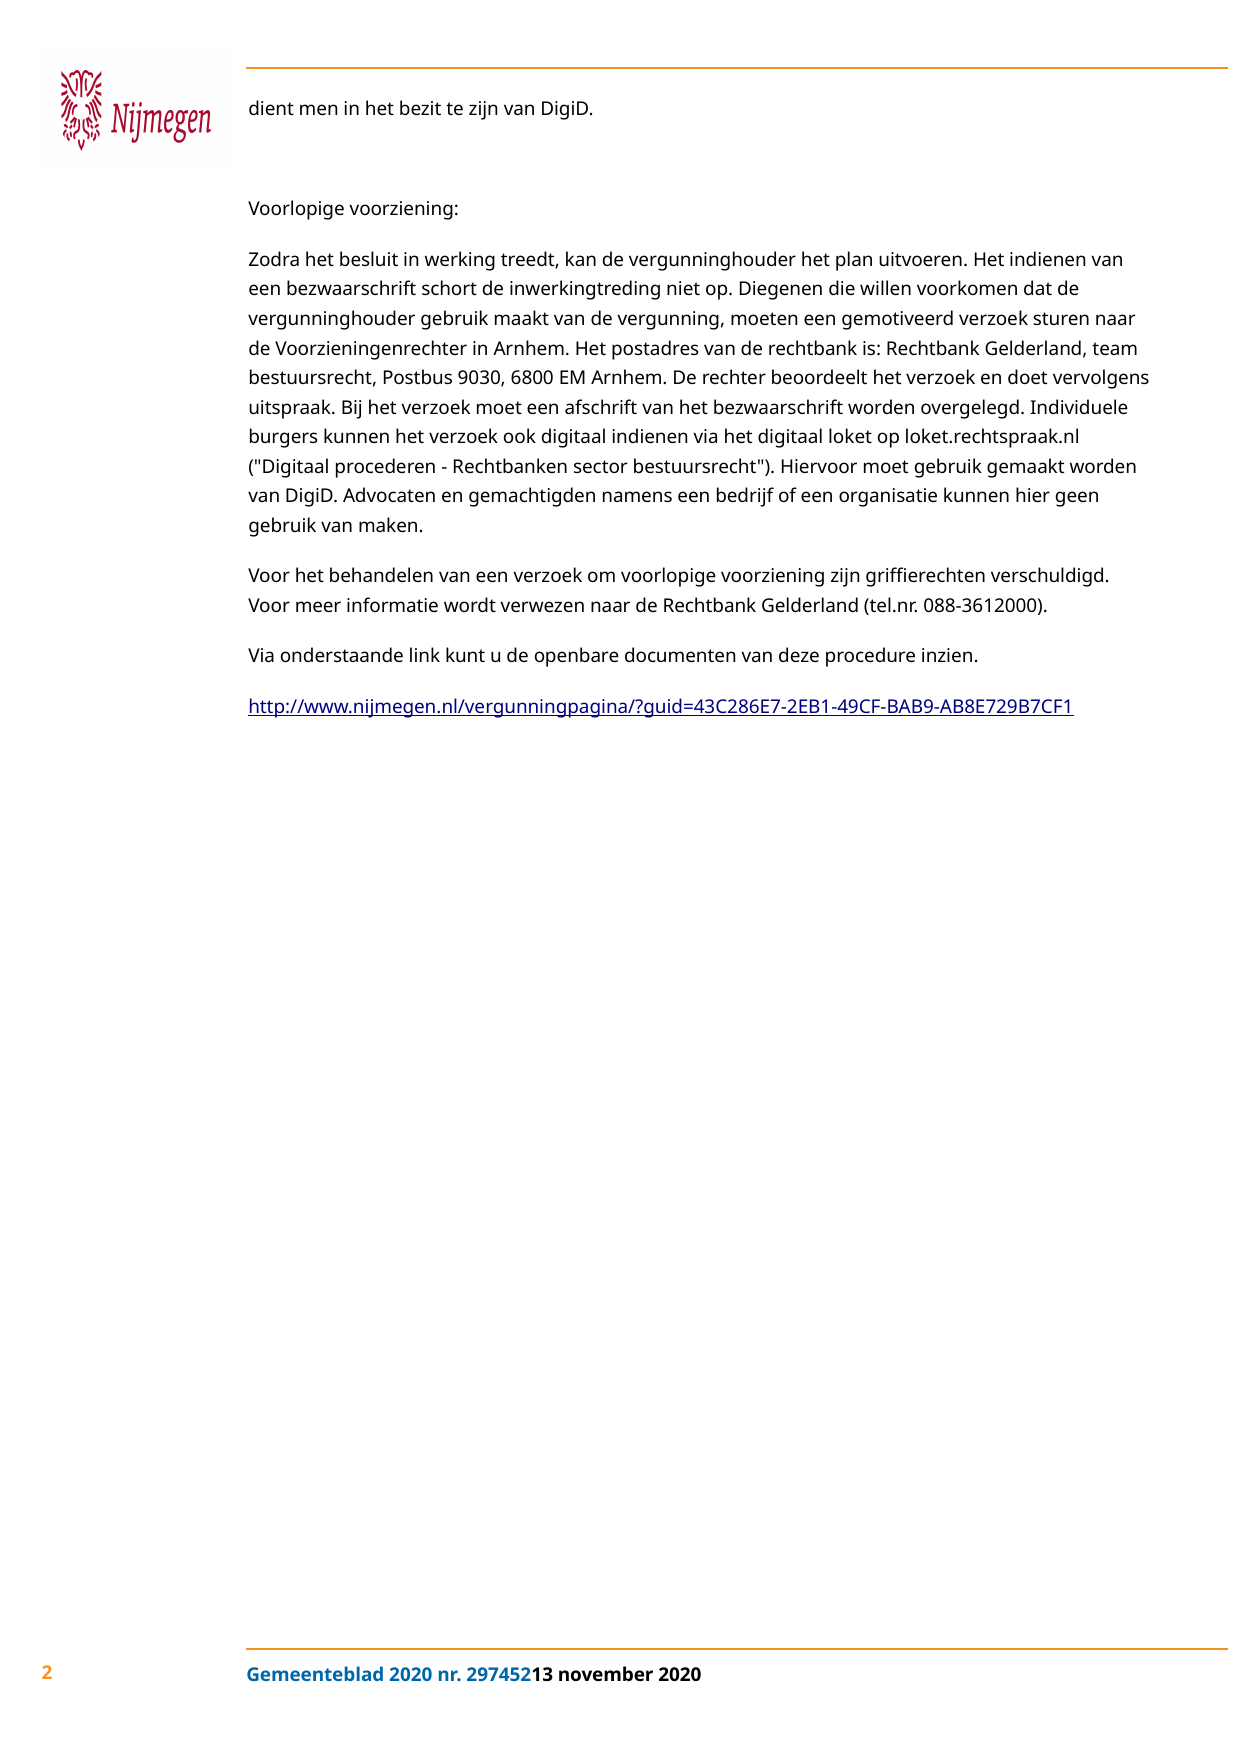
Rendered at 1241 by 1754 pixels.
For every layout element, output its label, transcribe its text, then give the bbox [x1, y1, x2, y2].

text Via onderstaande link kunt u de openbare documenten van deze procedure inzien. [248, 643, 1152, 668]
text dient men in het bezit te zijn van DigiD. [248, 95, 1152, 121]
text http://www.nijmegen.nl/vergunningpagina/?guid=43C286E7-2EB1-49CF-BAB9-AB8E729B7CF1 [248, 693, 1152, 719]
text Voor het behandelen van een verzoek om voorlopige voorziening zijn griffierechten verschuldigd. Voor meer informatie wordt verwezen naar de Rechtbank Gelderland (tel.nr. 088-3612000). [248, 563, 1152, 618]
text Voorlopige voorziening: [248, 196, 1152, 221]
picture [41, 47, 231, 172]
text Zodra het besluit in werking treedt, kan de vergunninghouder het plan uitvoeren. Het indienen van een bezwaarschrift schort de inwerkingtreding niet op. Diegenen die willen voorkomen dat de vergunninghouder gebruik maakt van de vergunning, moeten een gemotiveerd verzoek sturen naar de Voorzieningenrechter in Arnhem. Het postadres van de rechtbank is: Rechtbank Gelderland, team bestuursrecht, Postbus 9030, 6800 EM Arnhem. De rechter beoordeelt het verzoek en doet vervolgens uitspraak. Bij het verzoek moet een afschrift van het bezwaarschrift worden overgelegd. Individuele burgers kunnen het verzoek ook digitaal indienen via het digitaal loket op loket.rechtspraak.nl ("Digitaal procederen - Rechtbanken sector bestuursrecht"). Hiervoor moet gebruik gemaakt worden van DigiD. Advocaten en gemachtigden namens een bedrijf of een organisatie kunnen hier geen gebruik van maken. [248, 246, 1152, 538]
